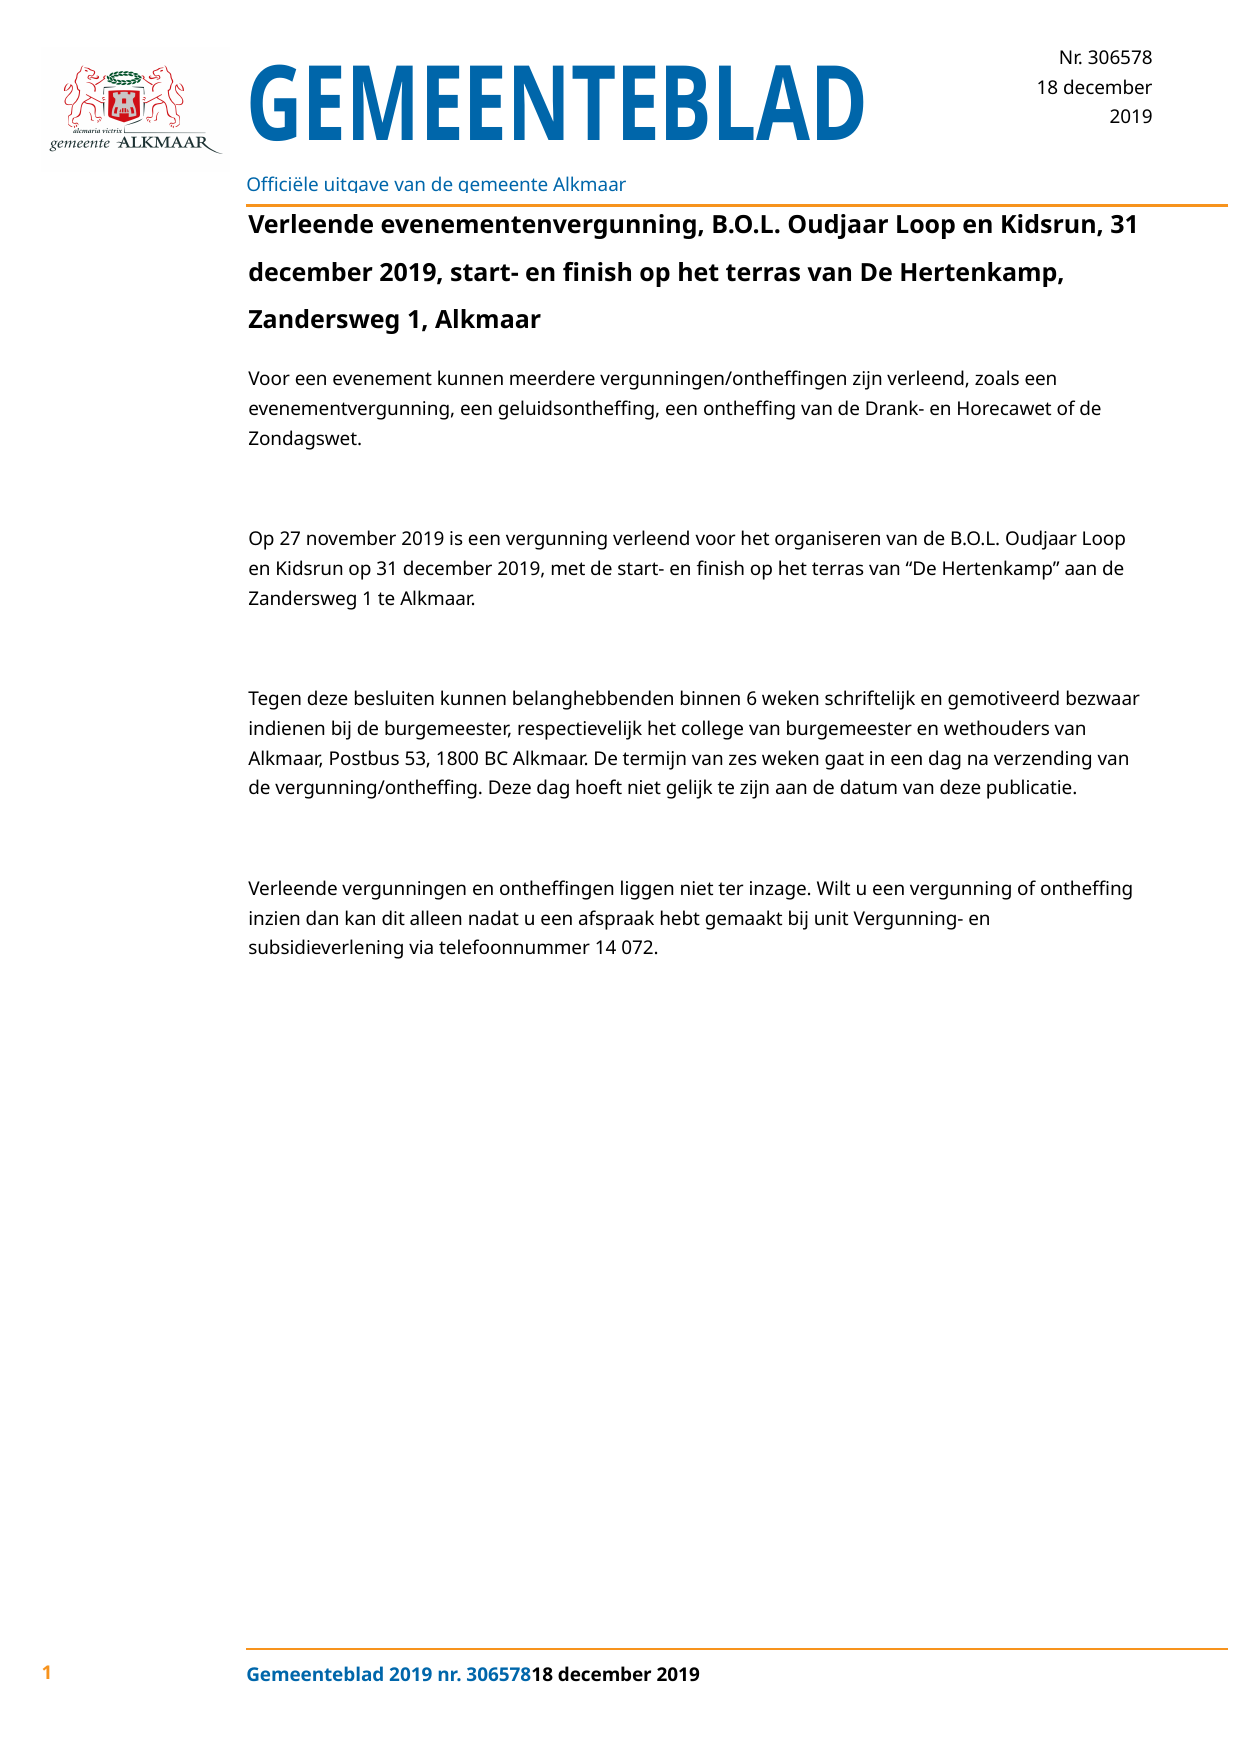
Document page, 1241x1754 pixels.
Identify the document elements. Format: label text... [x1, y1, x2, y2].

text Voor een evenement kunnen meerdere vergunningen/ontheffingen zijn verleend, zoals een evenementvergunning, een geluidsontheffing, een ontheffing van de Drank- en Horecawet of de Zondagswet. [248, 366, 1152, 450]
text Op 27 november 2019 is een vergunning verleend voor het organiseren van de B.O.L. Oudjaar Loop en Kidsrun op 31 december 2019, met de start- en finish op het terras van “De Hertenkamp” aan de Zandersweg 1 te Alkmaar. [248, 526, 1152, 610]
picture [41, 47, 231, 172]
text Verleende evenementenvergunning, B.O.L. Oudjaar Loop en Kidsrun, 31 december 2019, start- en finish op het terras van De Hertenkamp, Zandersweg 1, Alkmaar [248, 207, 1152, 336]
text Tegen deze besluiten kunnen belanghebbenden binnen 6 weken schriftelijk en gemotiveerd bezwaar indienen bij de burgemeester, respectievelijk het college van burgemeester en wethouders van Alkmaar, Postbus 53, 1800 BC Alkmaar. De termijn van zes weken gaat in een dag na verzending van de vergunning/ontheffing. Deze dag hoeft niet gelijk te zijn aan de datum van deze publicatie. [248, 686, 1152, 800]
text Verleende vergunningen en ontheffingen liggen niet ter inzage. Wilt u een vergunning of ontheffing inzien dan kan dit alleen nadat u een afspraak hebt gemaakt bij unit Vergunning- en subsidieverlening via telefoonnummer 14 072. [248, 875, 1152, 960]
